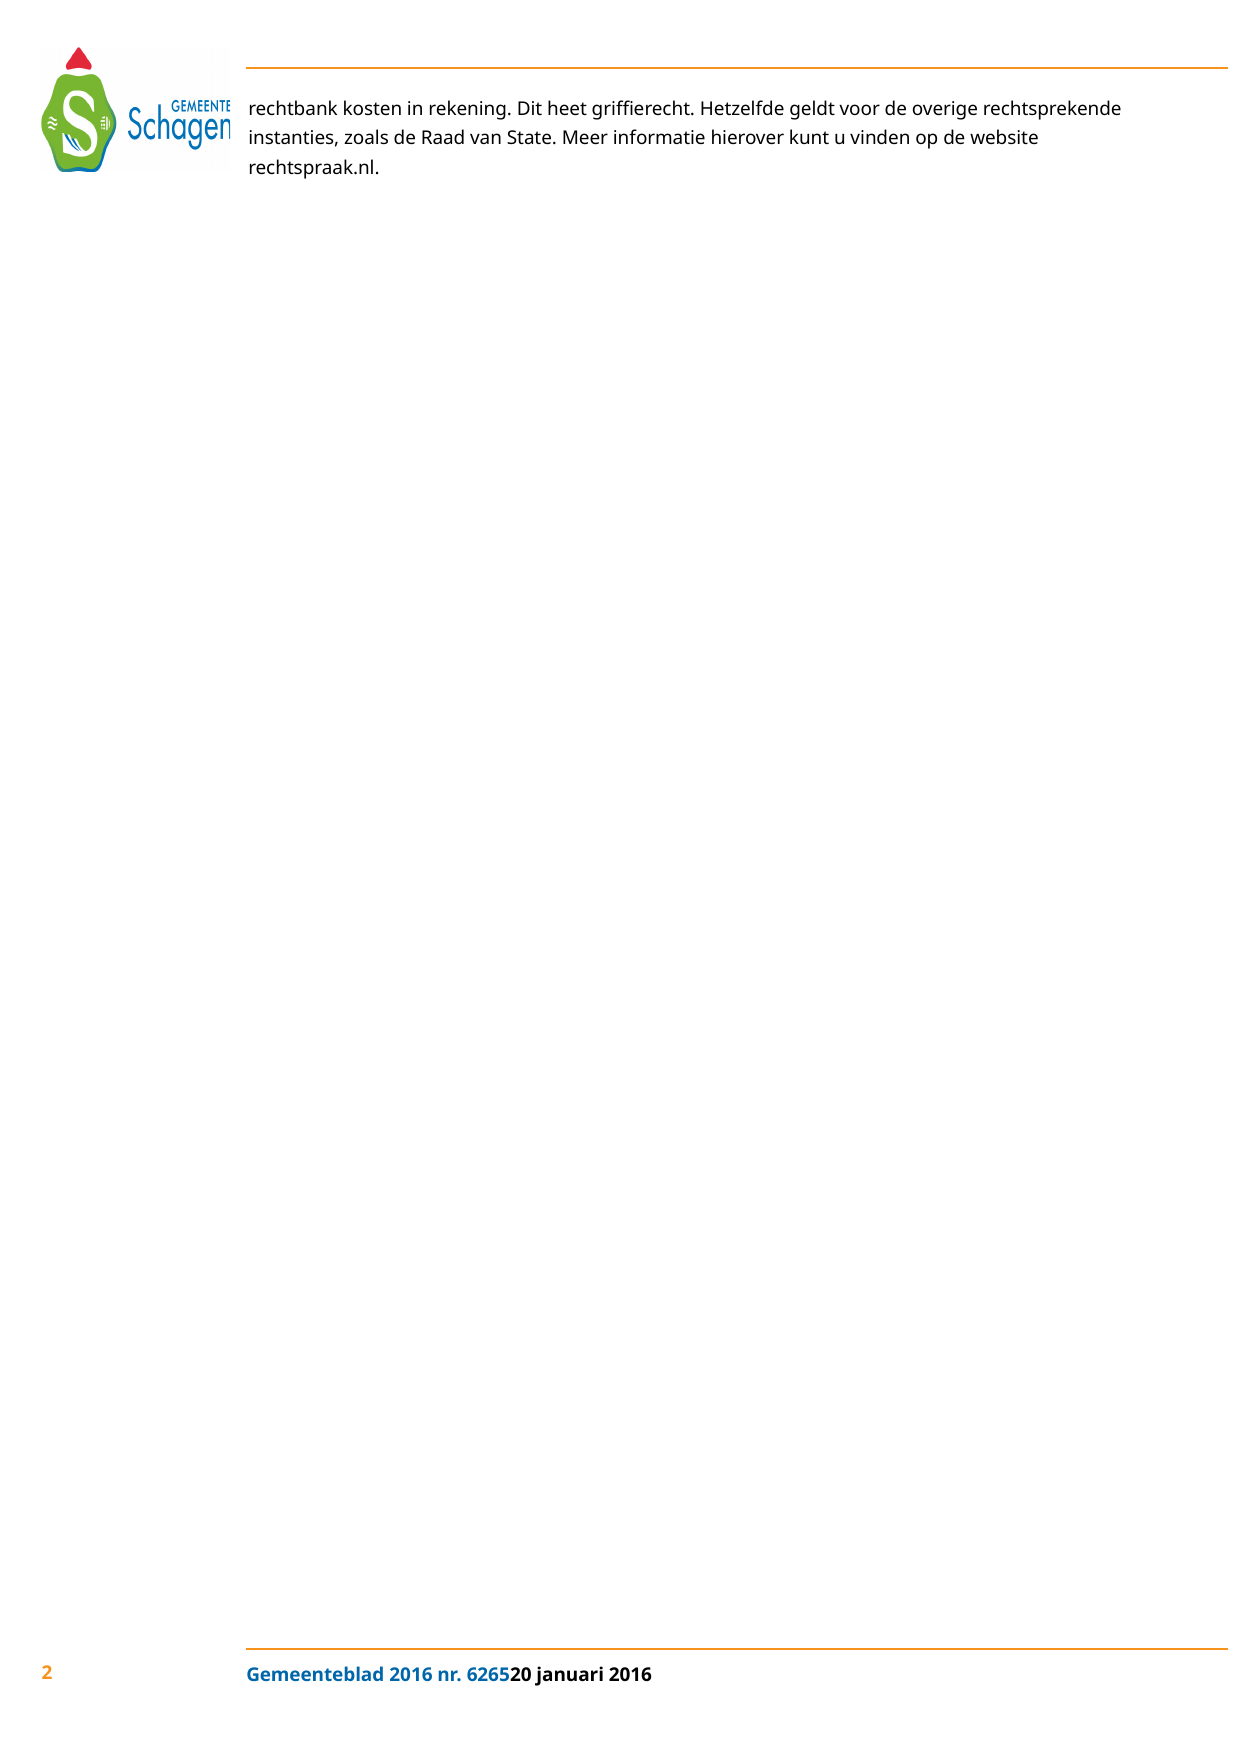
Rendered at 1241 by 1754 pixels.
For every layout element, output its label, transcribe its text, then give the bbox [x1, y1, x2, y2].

picture [41, 47, 231, 172]
text rechtbank kosten in rekening. Dit heet griffierecht. Hetzelfde geldt voor de overige rechtsprekende instanties, zoals de Raad van State. Meer informatie hierover kunt u vinden op de website rechtspraak.nl. [248, 95, 1152, 180]
